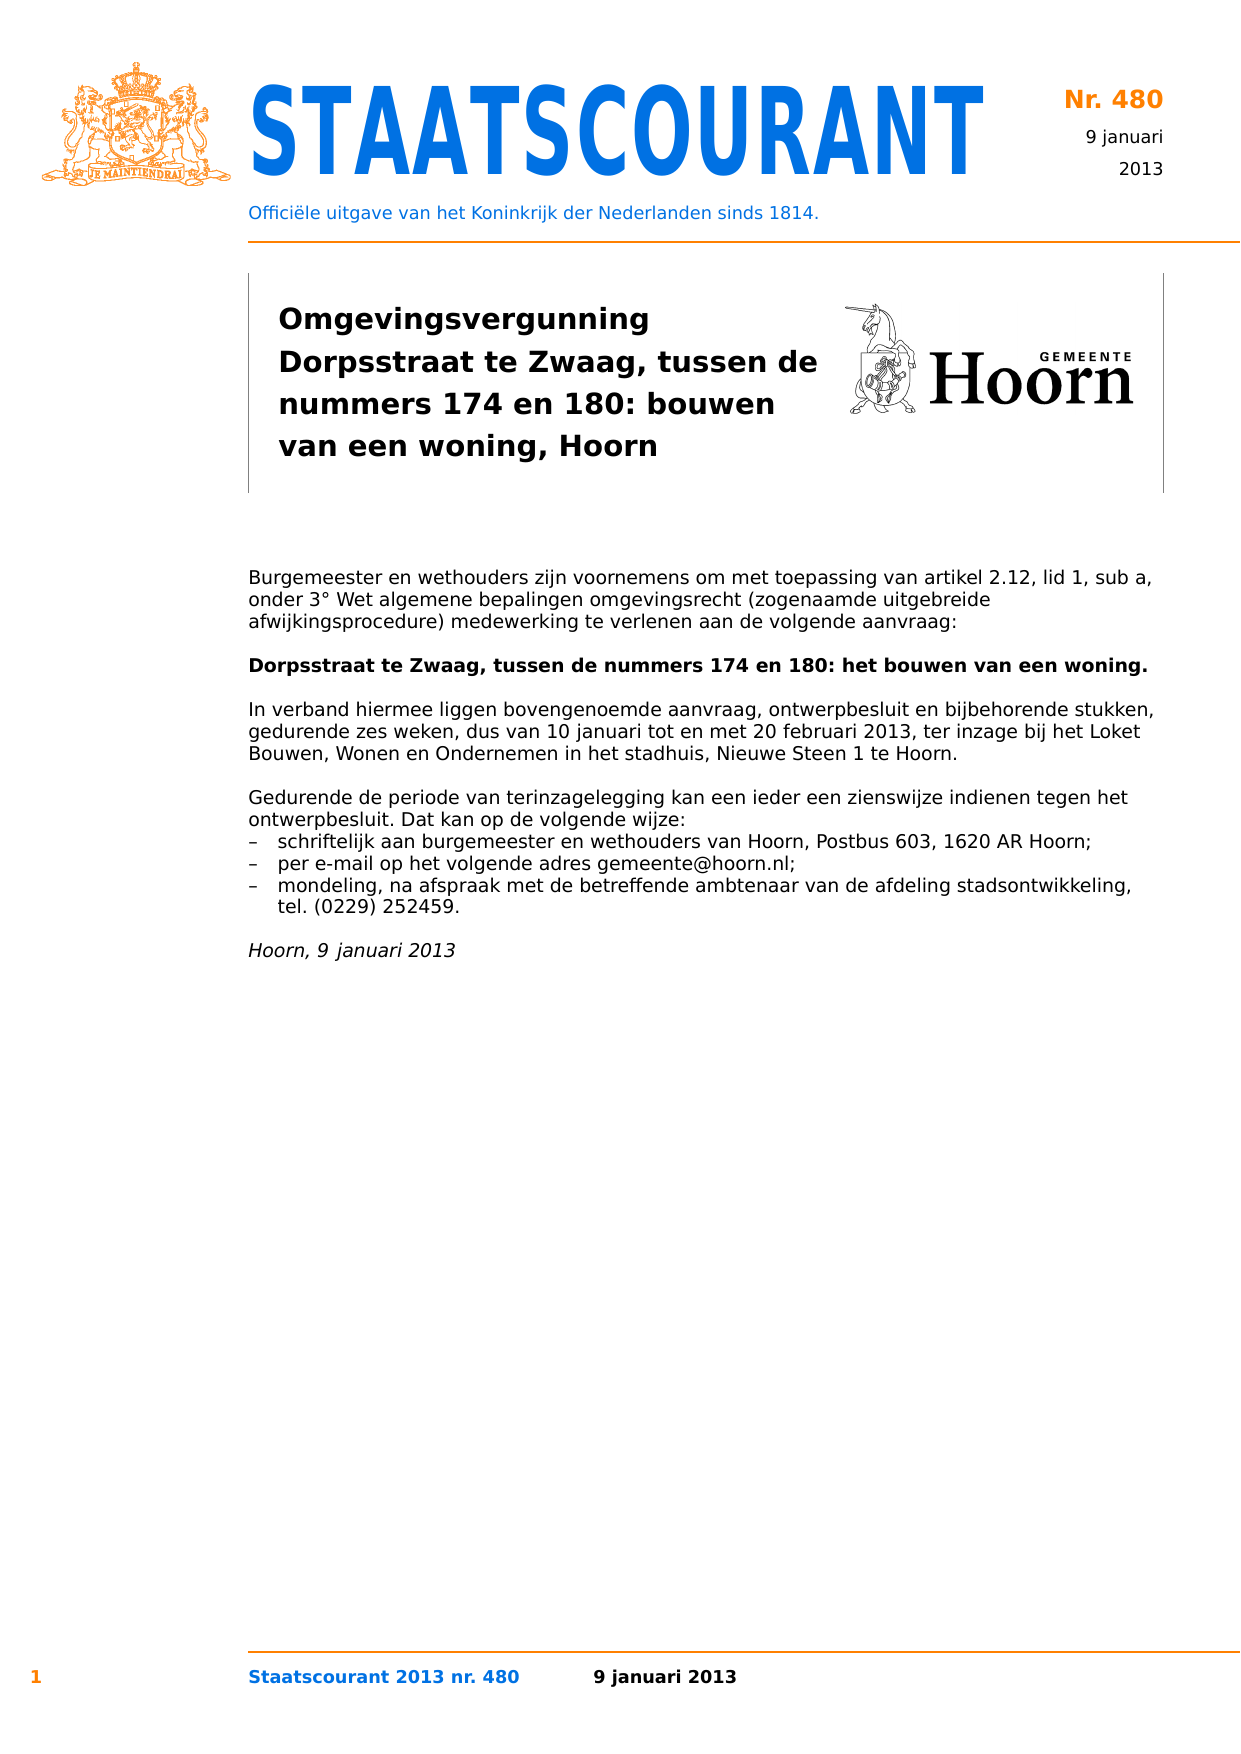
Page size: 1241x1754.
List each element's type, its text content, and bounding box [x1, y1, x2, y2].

table_cell 9 januari [998, 121, 1240, 153]
table_header Nr. 480 [998, 62, 1240, 121]
table_header STAATSCOURANT [248, 62, 998, 203]
text Gedurende de periode van terinzagelegging kan een ieder een zienswijze indienen tegen het ontwerpbesluit. Dat kan op de volgende wijze: [248, 787, 1163, 831]
table_cell 2013 [998, 153, 1240, 203]
text Dorpsstraat te Zwaag, tussen de nummers 174 en 180: het bouwen van een woning. [248, 655, 1163, 677]
picture [844, 302, 1134, 415]
text Hoorn, 9 januari 2013 [248, 940, 1163, 962]
text – mondeling, na afspraak met de betreffende ambtenaar van de afdeling stadsontwikkeling, tel. (0229) 252459. [248, 874, 1163, 918]
table_cell Officiële uitgave van het Koninkrijk der Nederlanden sinds 1814. [248, 203, 1240, 241]
text Burgemeester en wethouders zijn voornemens om met toepassing van artikel 2.12, lid 1, sub a, onder 3° Wet algemene bepalingen omgevingsrecht (zogenaamde uitgebreide afwijkingsprocedure) medewerking te verlenen aan de volgende aanvraag: [248, 567, 1163, 633]
subtitle Omgevingsvergunning Dorpsstraat te Zwaag, tussen de nummers 174 en 180: bouwen van een woning, Hoorn [249, 273, 1163, 493]
table_header [25, 62, 248, 241]
picture [41, 62, 231, 186]
text – per e-mail op het volgende adres gemeente@hoorn.nl; [248, 852, 1163, 874]
text In verband hiermee liggen bovengenoemde aanvraag, ontwerpbesluit en bijbehorende stukken, gedurende zes weken, dus van 10 januari tot en met 20 februari 2013, ter inzage bij het Loket Bouwen, Wonen en Ondernemen in het stadhuis, Nieuwe Steen 1 te Hoorn. [248, 699, 1163, 765]
text – schriftelijk aan burgemeester en wethouders van Hoorn, Postbus 603, 1620 AR Hoorn; [248, 831, 1163, 852]
